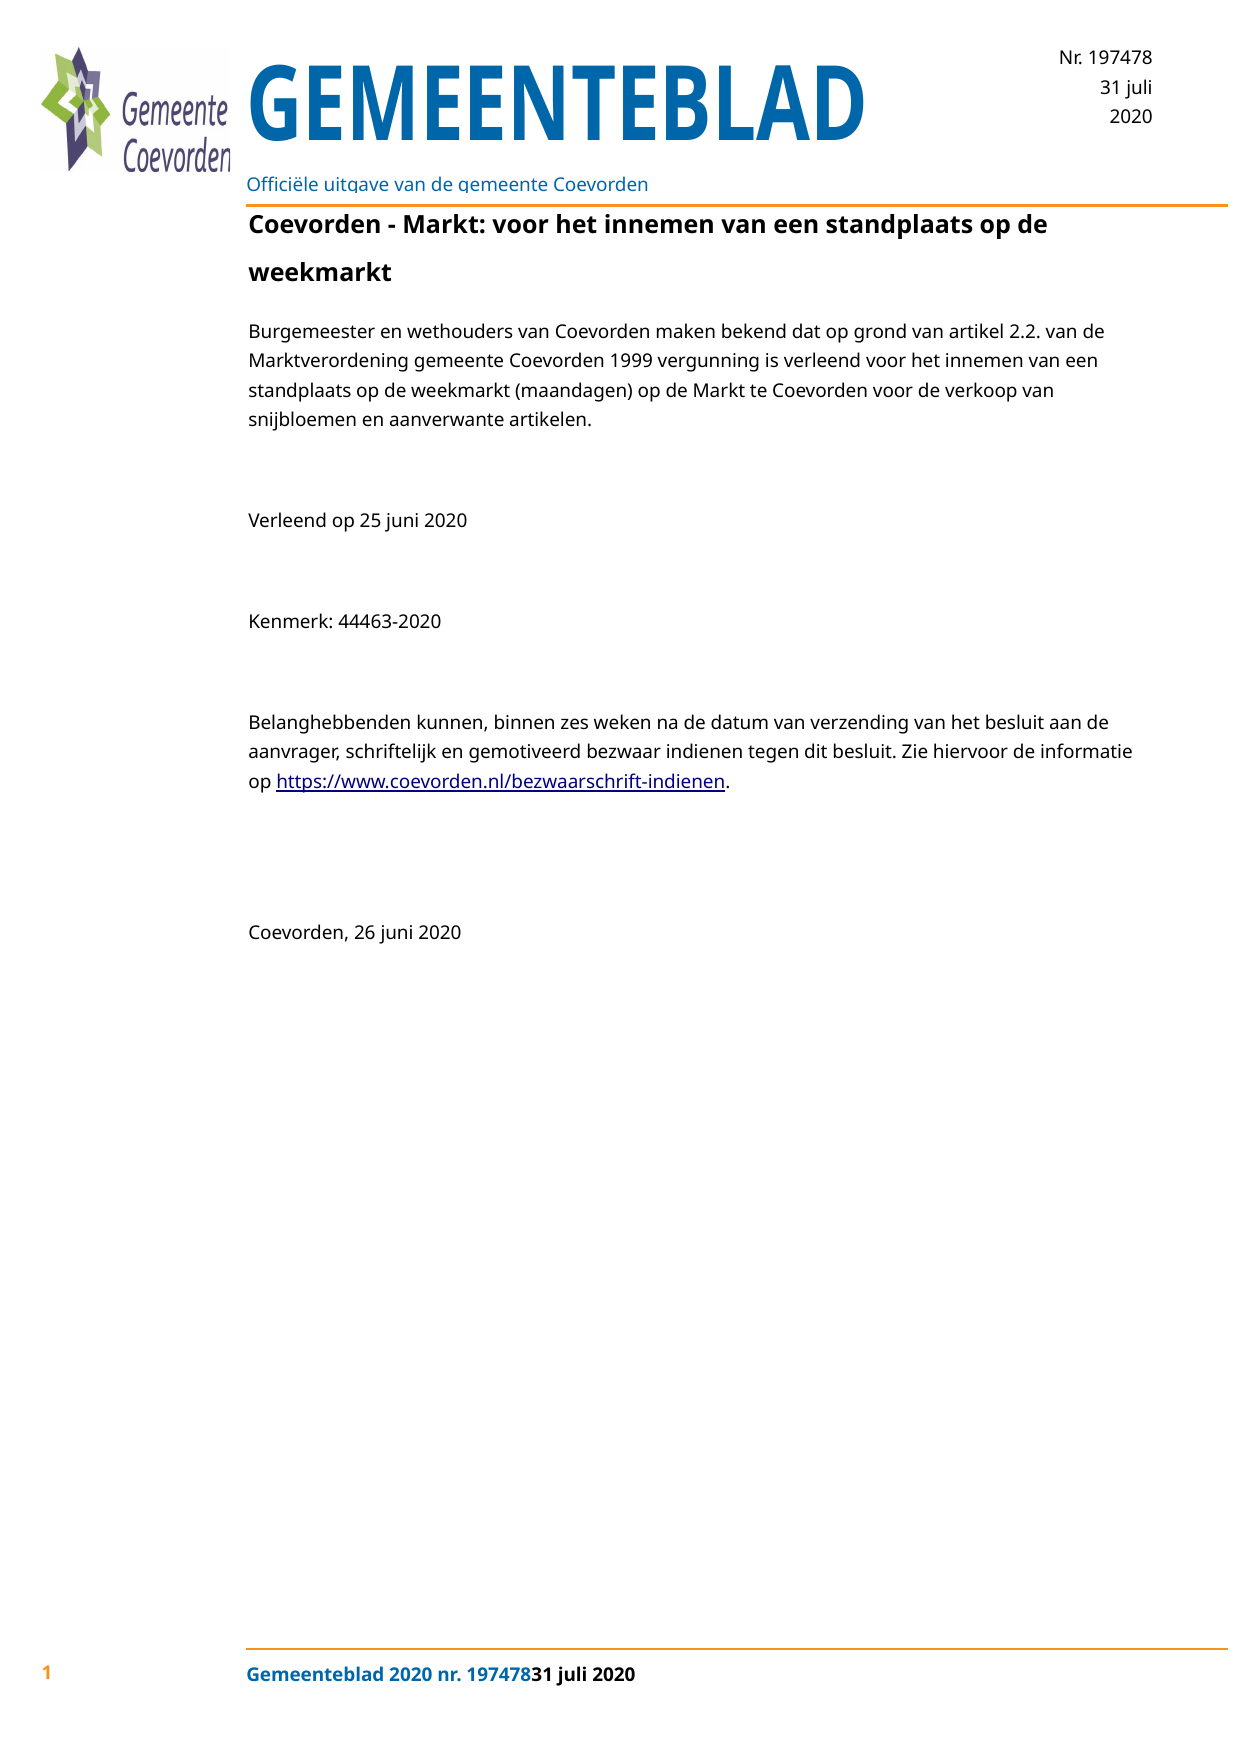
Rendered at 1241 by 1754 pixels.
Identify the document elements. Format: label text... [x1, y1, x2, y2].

text Belanghebbenden kunnen, binnen zes weken na de datum van verzending van het besluit aan de aanvrager, schriftelijk en gemotiveerd bezwaar indienen tegen dit besluit. Zie hiervoor de informatie op https://www.coevorden.nl/bezwaarschrift-indienen. [248, 709, 1152, 794]
picture [41, 47, 231, 172]
text Kenmerk: 44463-2020 [248, 608, 1152, 634]
text Verleend op 25 juni 2020 [248, 507, 1152, 533]
text Coevorden - Markt: voor het innemen van een standplaats op de weekmarkt [248, 207, 1152, 288]
text Coevorden, 26 juni 2020 [248, 919, 1152, 945]
text Burgemeester en wethouders van Coevorden maken bekend dat op grond van artikel 2.2. van de Marktverordening gemeente Coevorden 1999 vergunning is verleend voor het innemen van een standplaats op de weekmarkt (maandagen) op de Markt te Coevorden voor de verkoop van snijbloemen en aanverwante artikelen. [248, 318, 1152, 432]
